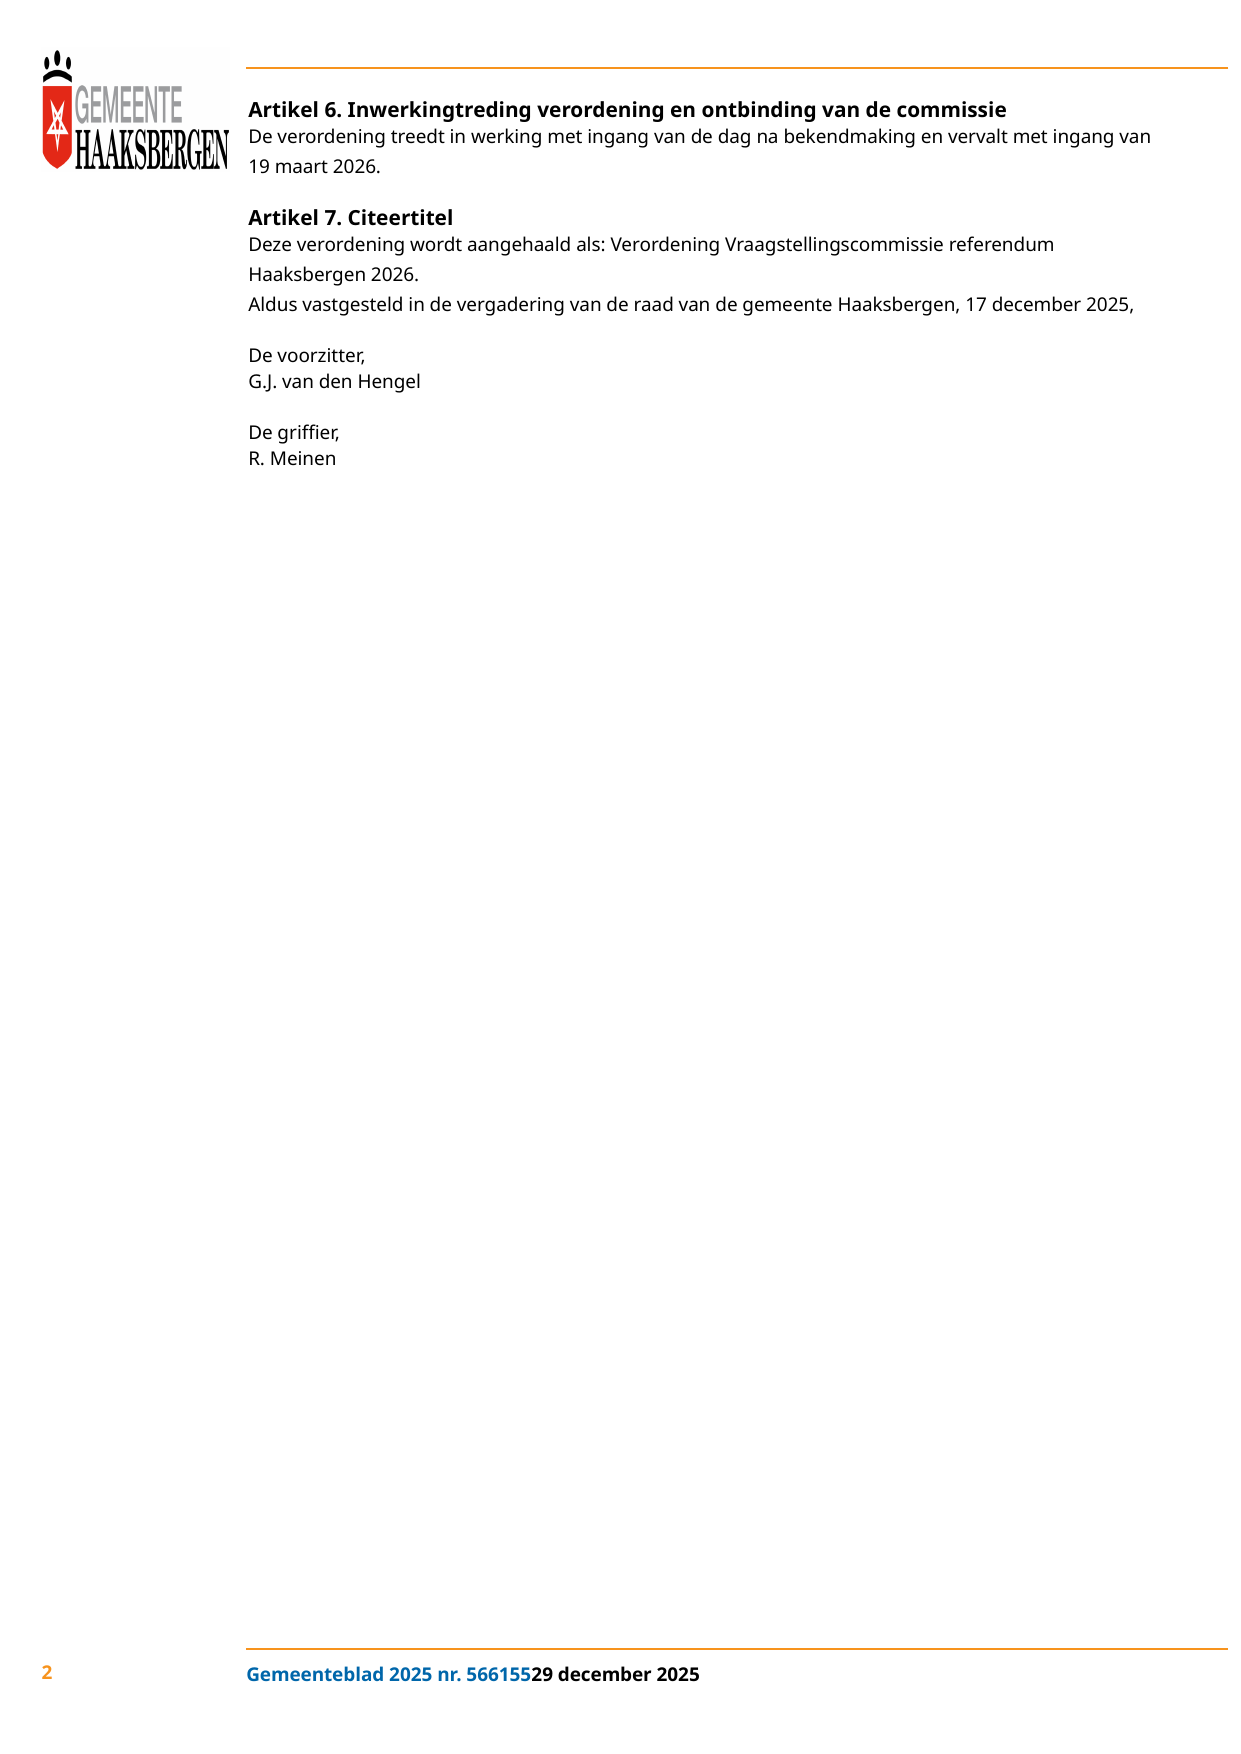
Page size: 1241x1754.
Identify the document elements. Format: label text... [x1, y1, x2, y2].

text G.J. van den Hengel [248, 368, 1152, 394]
text De voorzitter, [248, 342, 1152, 368]
text De verordening treedt in werking met ingang van de dag na bekendmaking en vervalt met ingang van 19 maart 2026. [248, 123, 1152, 178]
picture [41, 47, 231, 172]
text Deze verordening wordt aangehaald als: Verordening Vraagstellingscommissie referendum Haaksbergen 2026. [248, 232, 1152, 287]
text De griffier, [248, 419, 1152, 445]
text R. Meinen [248, 445, 1152, 471]
text Aldus vastgesteld in de vergadering van de raad van de gemeente Haaksbergen, 17 december 2025, [248, 291, 1152, 317]
text Artikel 6. Inwerkingtreding verordening en ontbinding van de commissie [248, 95, 1152, 123]
text Artikel 7. Citeertitel [248, 203, 1152, 232]
